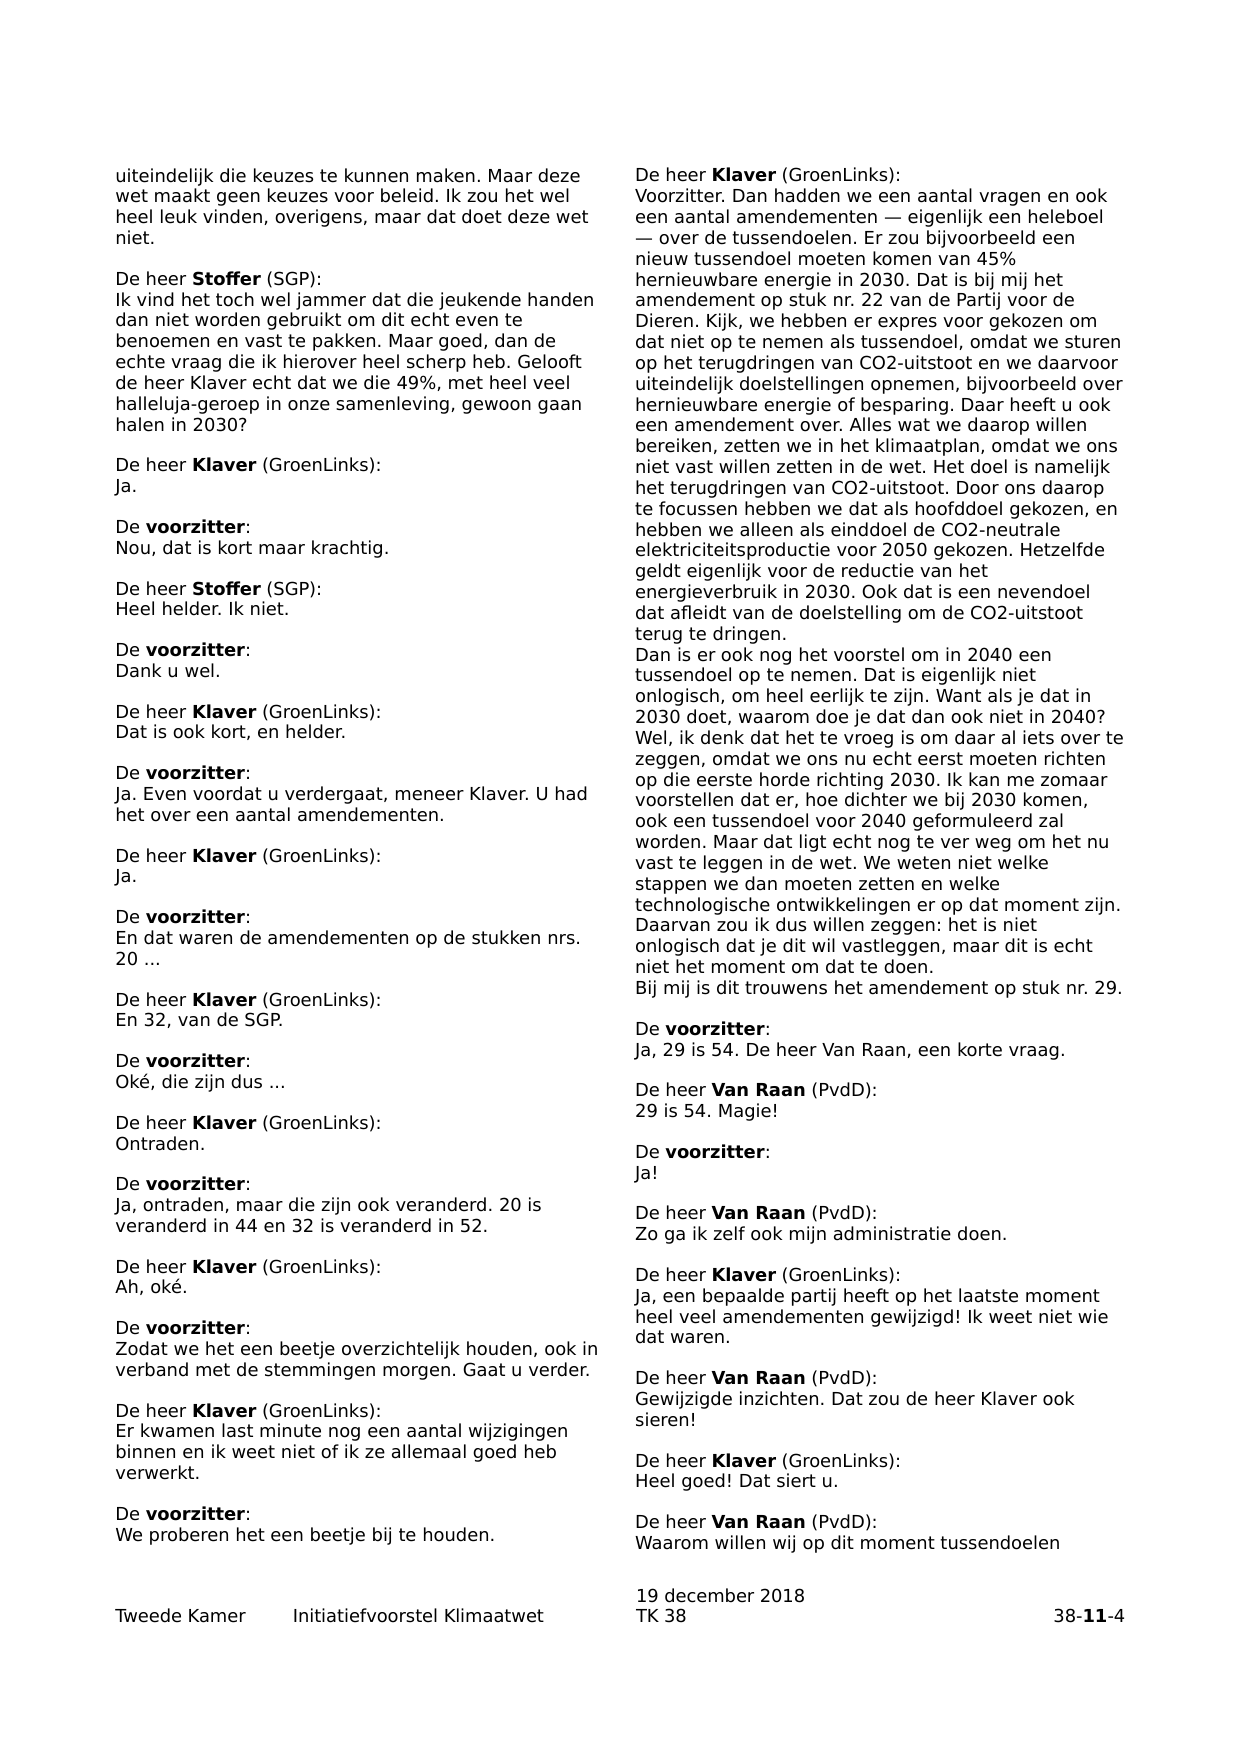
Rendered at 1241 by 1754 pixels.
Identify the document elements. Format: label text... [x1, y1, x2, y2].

text Dat is ook kort, en helder. [115, 722, 605, 743]
text Dan is er ook nog het voorstel om in 2040 een tussendoel op te nemen. Dat is eigenlijk niet onlogisch, om heel eerlijk te zijn. Want als je dat in 2030 doet, waarom doe je dat dan ook niet in 2040? Wel, ik denk dat het te vroeg is om daar al iets over te zeggen, omdat we ons nu echt eerst moeten richten op die eerste horde richting 2030. Ik kan me zomaar voorstellen dat er, hoe dichter we bij 2030 komen, ook een tussendoel voor 2040 geformuleerd zal worden. Maar dat ligt echt nog te ver weg om het nu vast te leggen in de wet. We weten niet welke stappen we dan moeten zetten en welke technologische ontwikkelingen er op dat moment zijn. Daarvan zou ik dus willen zeggen: het is niet onlogisch dat je dit wil vastleggen, maar dit is echt niet het moment om dat te doen. [635, 644, 1125, 978]
text 29 is 54. Magie! [635, 1101, 1125, 1122]
text Ja. Even voordat u verdergaat, meneer Klaver. U had het over een aantal amendementen. [115, 784, 605, 825]
text De heer Klaver (GroenLinks): [635, 1450, 1125, 1471]
text Er kwamen last minute nog een aantal wijzigingen binnen en ik weet niet of ik ze allemaal goed heb verwerkt. [115, 1421, 605, 1484]
text De voorzitter: [115, 907, 605, 928]
text Ja, 29 is 54. De heer Van Raan, een korte vraag. [635, 1039, 1125, 1060]
text De heer Klaver (GroenLinks): [115, 989, 605, 1010]
text En dat waren de amendementen op de stukken nrs. 20 ... [115, 928, 605, 969]
text De voorzitter: [635, 1018, 1125, 1039]
text De voorzitter: [115, 640, 605, 661]
text De heer Klaver (GroenLinks): [115, 1400, 605, 1421]
text De heer Van Raan (PvdD): [635, 1080, 1125, 1101]
text De voorzitter: [115, 1318, 605, 1339]
text De heer Klaver (GroenLinks): [635, 1265, 1125, 1286]
text De heer Van Raan (PvdD): [635, 1203, 1125, 1224]
text De heer Klaver (GroenLinks): [635, 165, 1125, 186]
text De voorzitter: [635, 1142, 1125, 1162]
text De voorzitter: [115, 1174, 605, 1195]
text De heer Van Raan (PvdD): [635, 1512, 1125, 1533]
text Ah, oké. [115, 1277, 605, 1298]
text Oké, die zijn dus ... [115, 1072, 605, 1092]
text De voorzitter: [115, 1051, 605, 1072]
text Gewijzigde inzichten. Dat zou de heer Klaver ook sieren! [635, 1389, 1125, 1430]
text De voorzitter: [115, 763, 605, 784]
text De voorzitter: [115, 517, 605, 537]
text Ja, ontraden, maar die zijn ook veranderd. 20 is veranderd in 44 en 32 is veranderd in 52. [115, 1195, 605, 1236]
text Nou, dat is kort maar krachtig. [115, 537, 605, 558]
text Heel helder. Ik niet. [115, 599, 605, 620]
text En 32, van de SGP. [115, 1010, 605, 1031]
text Ja. [115, 476, 605, 497]
text De heer Van Raan (PvdD): [635, 1368, 1125, 1389]
text De heer Stoffer (SGP): [115, 269, 605, 289]
text Ja. [115, 866, 605, 887]
text Zo ga ik zelf ook mijn administratie doen. [635, 1224, 1125, 1245]
text De heer Klaver (GroenLinks): [115, 1112, 605, 1133]
text Dank u wel. [115, 661, 605, 681]
text De voorzitter: [115, 1504, 605, 1524]
text Voorzitter. Dan hadden we een aantal vragen en ook een aantal amendementen — eigenlijk een heleboel — over de tussendoelen. Er zou bijvoorbeeld een nieuw tussendoel moeten komen van 45% hernieuwbare energie in 2030. Dat is bij mij het amendement op stuk nr. 22 van de Partij voor de Dieren. Kijk, we hebben er expres voor gekozen om dat niet op te nemen als tussendoel, omdat we sturen op het terugdringen van CO2-uitstoot en we daarvoor uiteindelijk doelstellingen opnemen, bijvoorbeeld over hernieuwbare energie of besparing. Daar heeft u ook een amendement over. Alles wat we daarop willen bereiken, zetten we in het klimaatplan, omdat we ons niet vast willen zetten in de wet. Het doel is namelijk het terugdringen van CO2-uitstoot. Door ons daarop te focussen hebben we dat als hoofddoel gekozen, en hebben we alleen als einddoel de CO2-neutrale elektriciteitsproductie voor 2050 gekozen. Hetzelfde geldt eigenlijk voor de reductie van het energieverbruik in 2030. Ook dat is een nevendoel dat afleidt van de doelstelling om de CO2-uitstoot terug te dringen. [635, 186, 1125, 644]
text De heer Klaver (GroenLinks): [115, 1256, 605, 1277]
text De heer Klaver (GroenLinks): [115, 701, 605, 722]
text Bij mij is dit trouwens het amendement op stuk nr. 29. [635, 978, 1125, 998]
text De heer Klaver (GroenLinks): [115, 455, 605, 476]
text We proberen het een beetje bij te houden. [115, 1524, 605, 1545]
text Ja, een bepaalde partij heeft op het laatste moment heel veel amendementen gewijzigd! Ik weet niet wie dat waren. [635, 1286, 1125, 1348]
text De heer Klaver (GroenLinks): [115, 845, 605, 866]
text Ontraden. [115, 1133, 605, 1154]
text Zodat we het een beetje overzichtelijk houden, ook in verband met de stemmingen morgen. Gaat u verder. [115, 1339, 605, 1380]
text Ik vind het toch wel jammer dat die jeukende handen dan niet worden gebruikt om dit echt even te benoemen en vast te pakken. Maar goed, dan de echte vraag die ik hierover heel scherp heb. Gelooft de heer Klaver echt dat we die 49%, met heel veel halleluja-geroep in onze samenleving, gewoon gaan halen in 2030? [115, 289, 605, 435]
text De heer Stoffer (SGP): [115, 578, 605, 599]
text uiteindelijk die keuzes te kunnen maken. Maar deze wet maakt geen keuzes voor beleid. Ik zou het wel heel leuk vinden, overigens, maar dat doet deze wet niet. [115, 165, 605, 249]
text Heel goed! Dat siert u. [635, 1471, 1125, 1492]
text Waarom willen wij op dit moment tussendoelen [635, 1533, 1125, 1553]
text Ja! [635, 1162, 1125, 1183]
